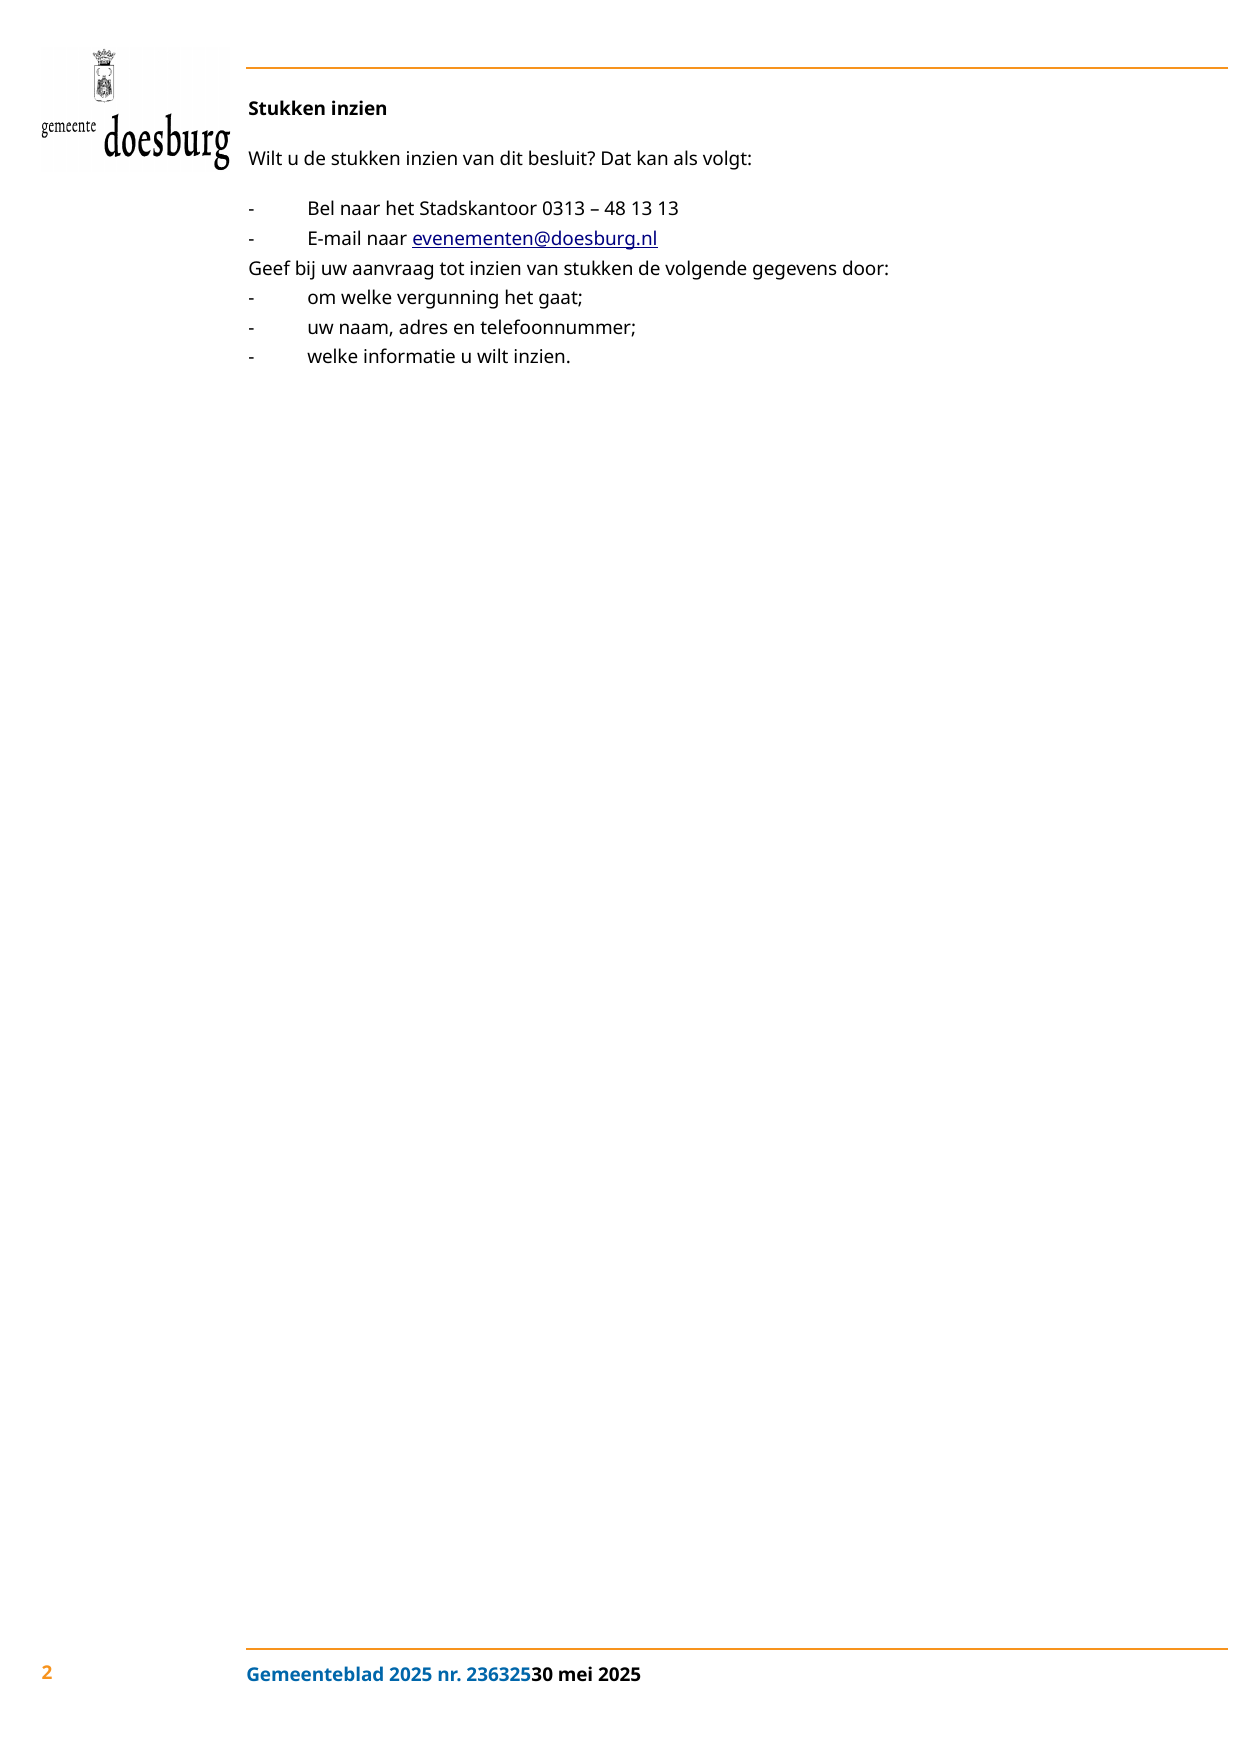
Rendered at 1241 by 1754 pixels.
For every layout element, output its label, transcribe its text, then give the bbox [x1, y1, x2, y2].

picture [41, 47, 231, 172]
text Geef bij uw aanvraag tot inzien van stukken de volgende gegevens door: [248, 255, 1152, 281]
list om welke vergunning het gaat; [248, 284, 1152, 310]
text Stukken inzien [248, 95, 1152, 121]
list Bel naar het Stadskantoor 0313 – 48 13 13 [248, 196, 1152, 221]
text Wilt u de stukken inzien van dit besluit? Dat kan als volgt: [248, 145, 1152, 171]
list uw naam, adres en telefoonnummer; [248, 314, 1152, 340]
list E-mail naar evenementen@doesburg.nl [248, 225, 1152, 251]
list welke informatie u wilt inzien. [248, 343, 1152, 369]
